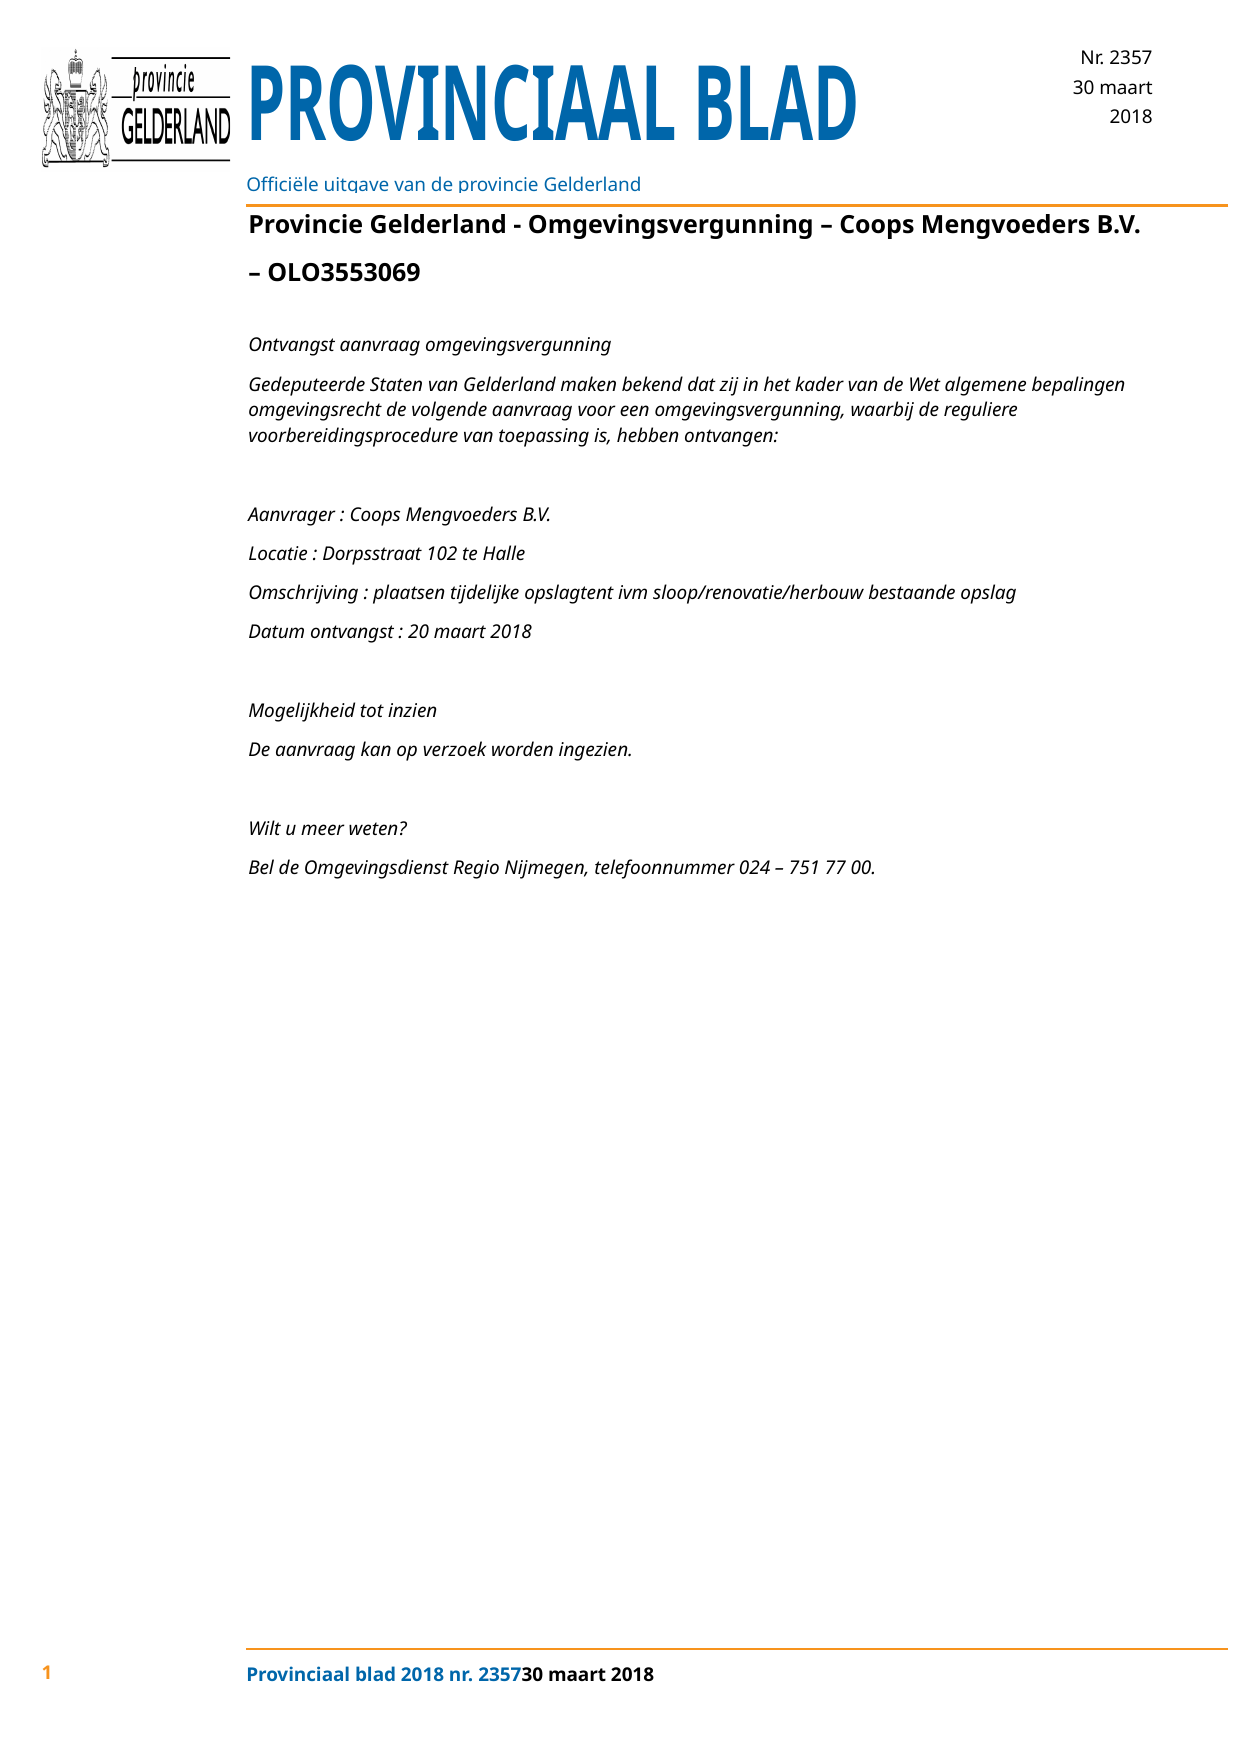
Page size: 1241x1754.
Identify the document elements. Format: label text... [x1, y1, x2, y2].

text Gedeputeerde Staten van Gelderland maken bekend dat zij in het kader van de Wet algemene bepalingen omgevingsrecht de volgende aanvraag voor een omgevingsvergunning, waarbij de reguliere voorbereidingsprocedure van toepassing is, hebben ontvangen: [248, 371, 1152, 448]
text Provincie Gelderland - Omgevingsvergunning – Coops Mengvoeders B.V. – OLO3553069 [248, 207, 1152, 288]
picture [41, 47, 231, 172]
text Omschrijving : plaatsen tijdelijke opslagtent ivm sloop/renovatie/herbouw bestaande opslag [248, 579, 1152, 605]
text Locatie : Dorpsstraat 102 te Halle [248, 540, 1152, 566]
text Datum ontvangst : 20 maart 2018 [248, 618, 1152, 644]
text Bel de Omgevingsdienst Regio Nijmegen, telefoonnummer 024 – 751 77 00. [248, 854, 1152, 880]
text Mogelijkheid tot inzien [248, 697, 1152, 723]
text Wilt u meer weten? [248, 815, 1152, 841]
text Aanvrager : Coops Mengvoeders B.V. [248, 501, 1152, 526]
text Ontvangst aanvraag omgevingsvergunning [248, 331, 1152, 357]
text De aanvraag kan op verzoek worden ingezien. [248, 736, 1152, 762]
